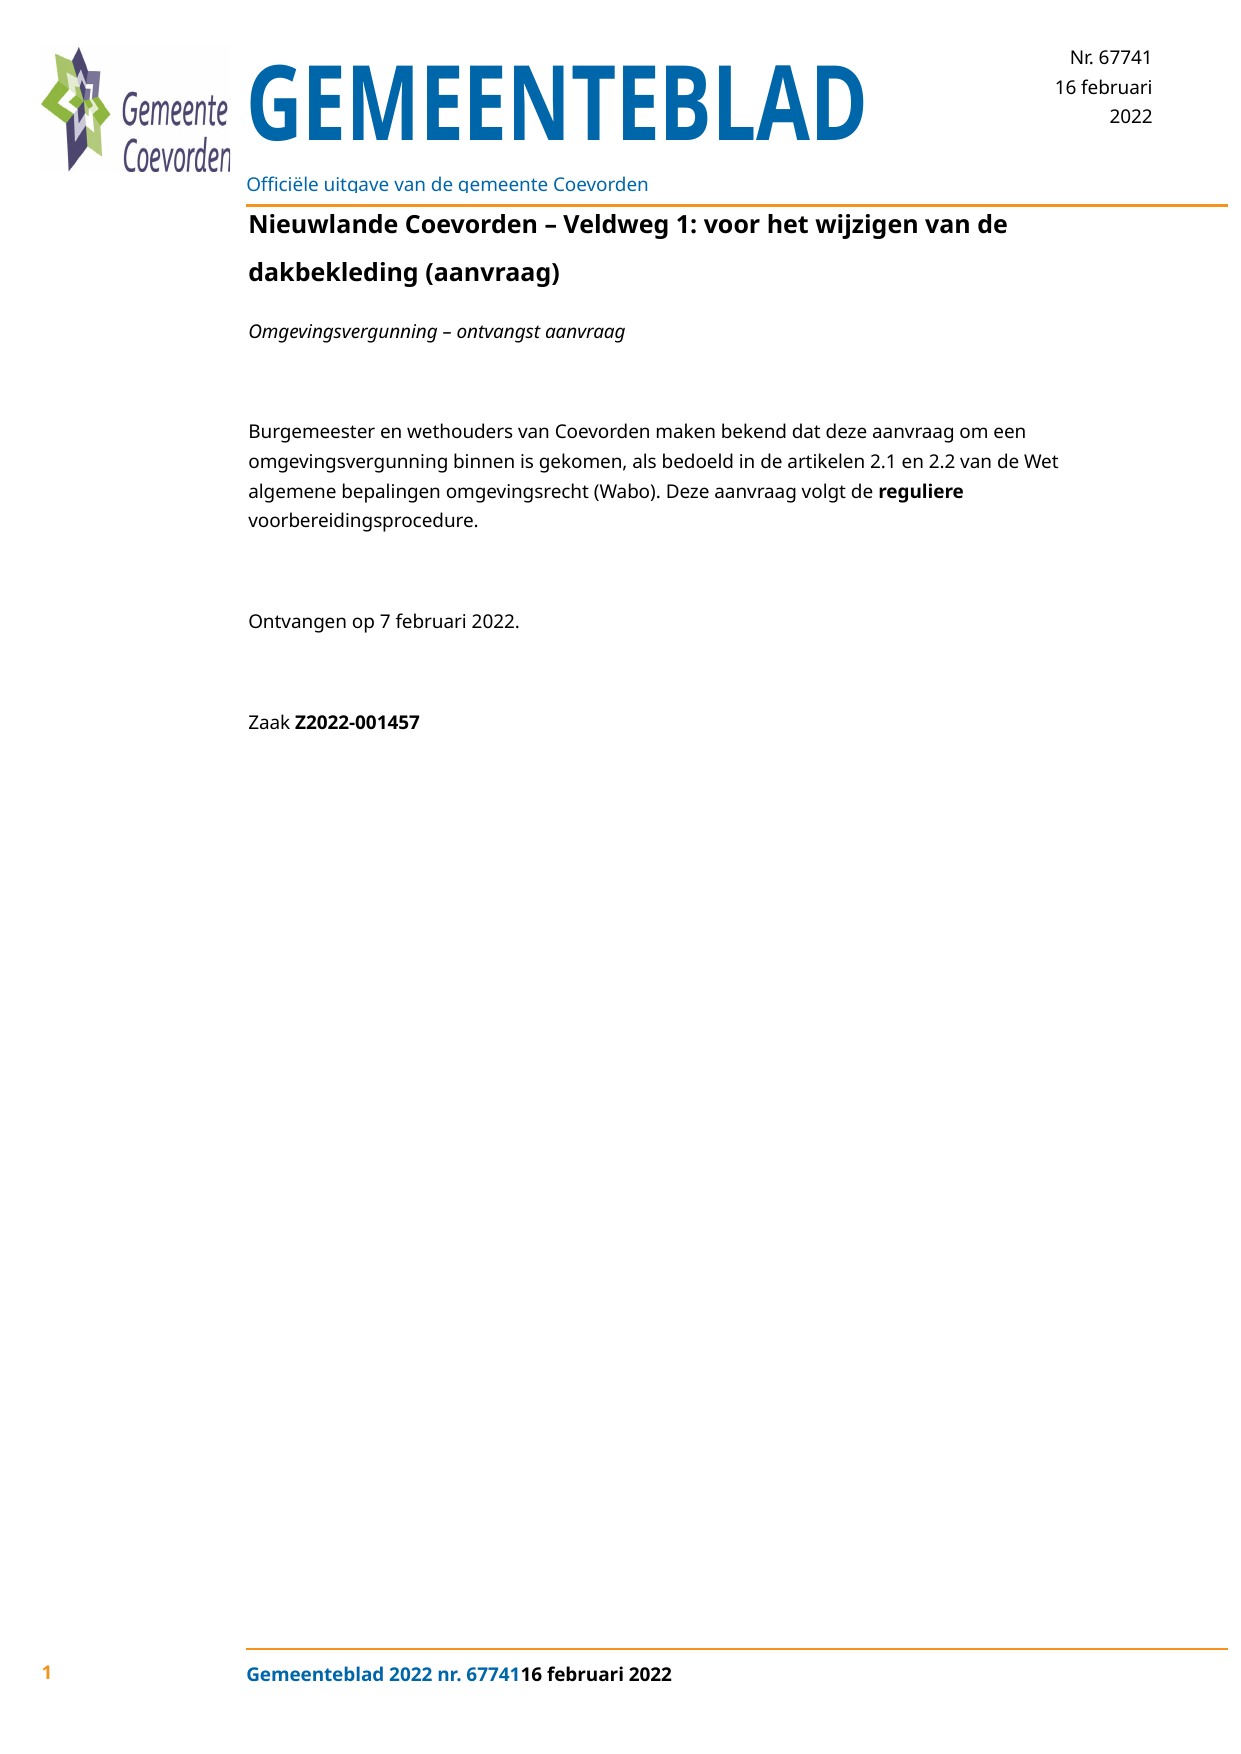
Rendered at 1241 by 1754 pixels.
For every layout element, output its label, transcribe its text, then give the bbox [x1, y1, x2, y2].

text Ontvangen op 7 februari 2022. [248, 608, 1152, 634]
text Omgevingsvergunning – ontvangst aanvraag [248, 318, 1152, 344]
text Zaak Z2022-001457 [248, 709, 1152, 735]
text Burgemeester en wethouders van Coevorden maken bekend dat deze aanvraag om een omgevingsvergunning binnen is gekomen, als bedoeld in de artikelen 2.1 en 2.2 van de Wet algemene bepalingen omgevingsrecht (Wabo). Deze aanvraag volgt de reguliere voorbereidingsprocedure. [248, 419, 1152, 533]
picture [41, 47, 231, 172]
text Nieuwlande Coevorden – Veldweg 1: voor het wijzigen van de dakbekleding (aanvraag) [248, 207, 1152, 288]
